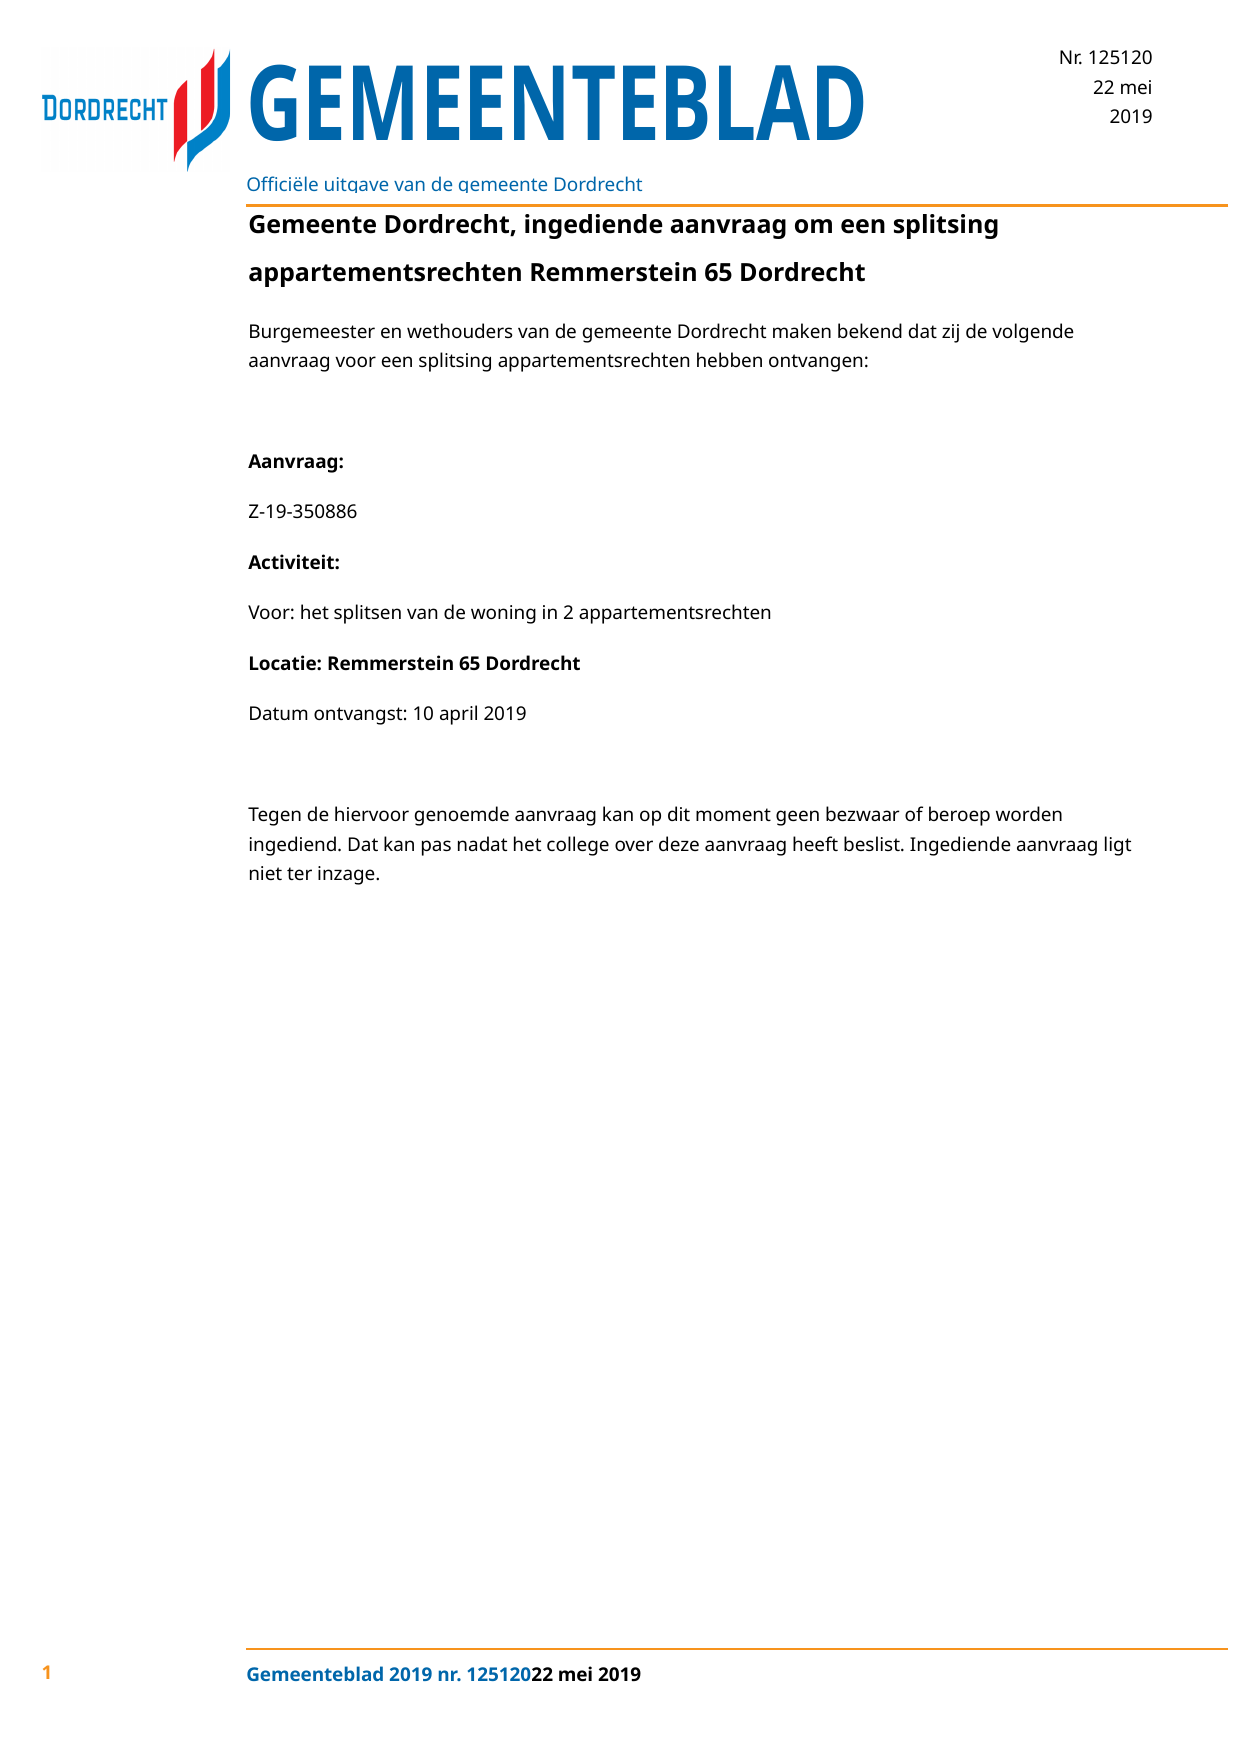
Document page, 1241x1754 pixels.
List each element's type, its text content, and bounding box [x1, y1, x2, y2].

text Activiteit: [248, 549, 1152, 575]
text Aanvraag: [248, 448, 1152, 474]
text Datum ontvangst: 10 april 2019 [248, 700, 1152, 726]
picture [41, 47, 231, 172]
text Z-19-350886 [248, 499, 1152, 524]
text Tegen de hiervoor genoemde aanvraag kan op dit moment geen bezwaar of beroep worden ingediend. Dat kan pas nadat het college over deze aanvraag heeft beslist. Ingediende aanvraag ligt niet ter inzage. [248, 801, 1152, 886]
text Locatie: Remmerstein 65 Dordrecht [248, 650, 1152, 676]
text Burgemeester en wethouders van de gemeente Dordrecht maken bekend dat zij de volgende aanvraag voor een splitsing appartementsrechten hebben ontvangen: [248, 318, 1152, 373]
text Gemeente Dordrecht, ingediende aanvraag om een splitsing appartementsrechten Remmerstein 65 Dordrecht [248, 207, 1152, 288]
text Voor: het splitsen van de woning in 2 appartementsrechten [248, 599, 1152, 625]
